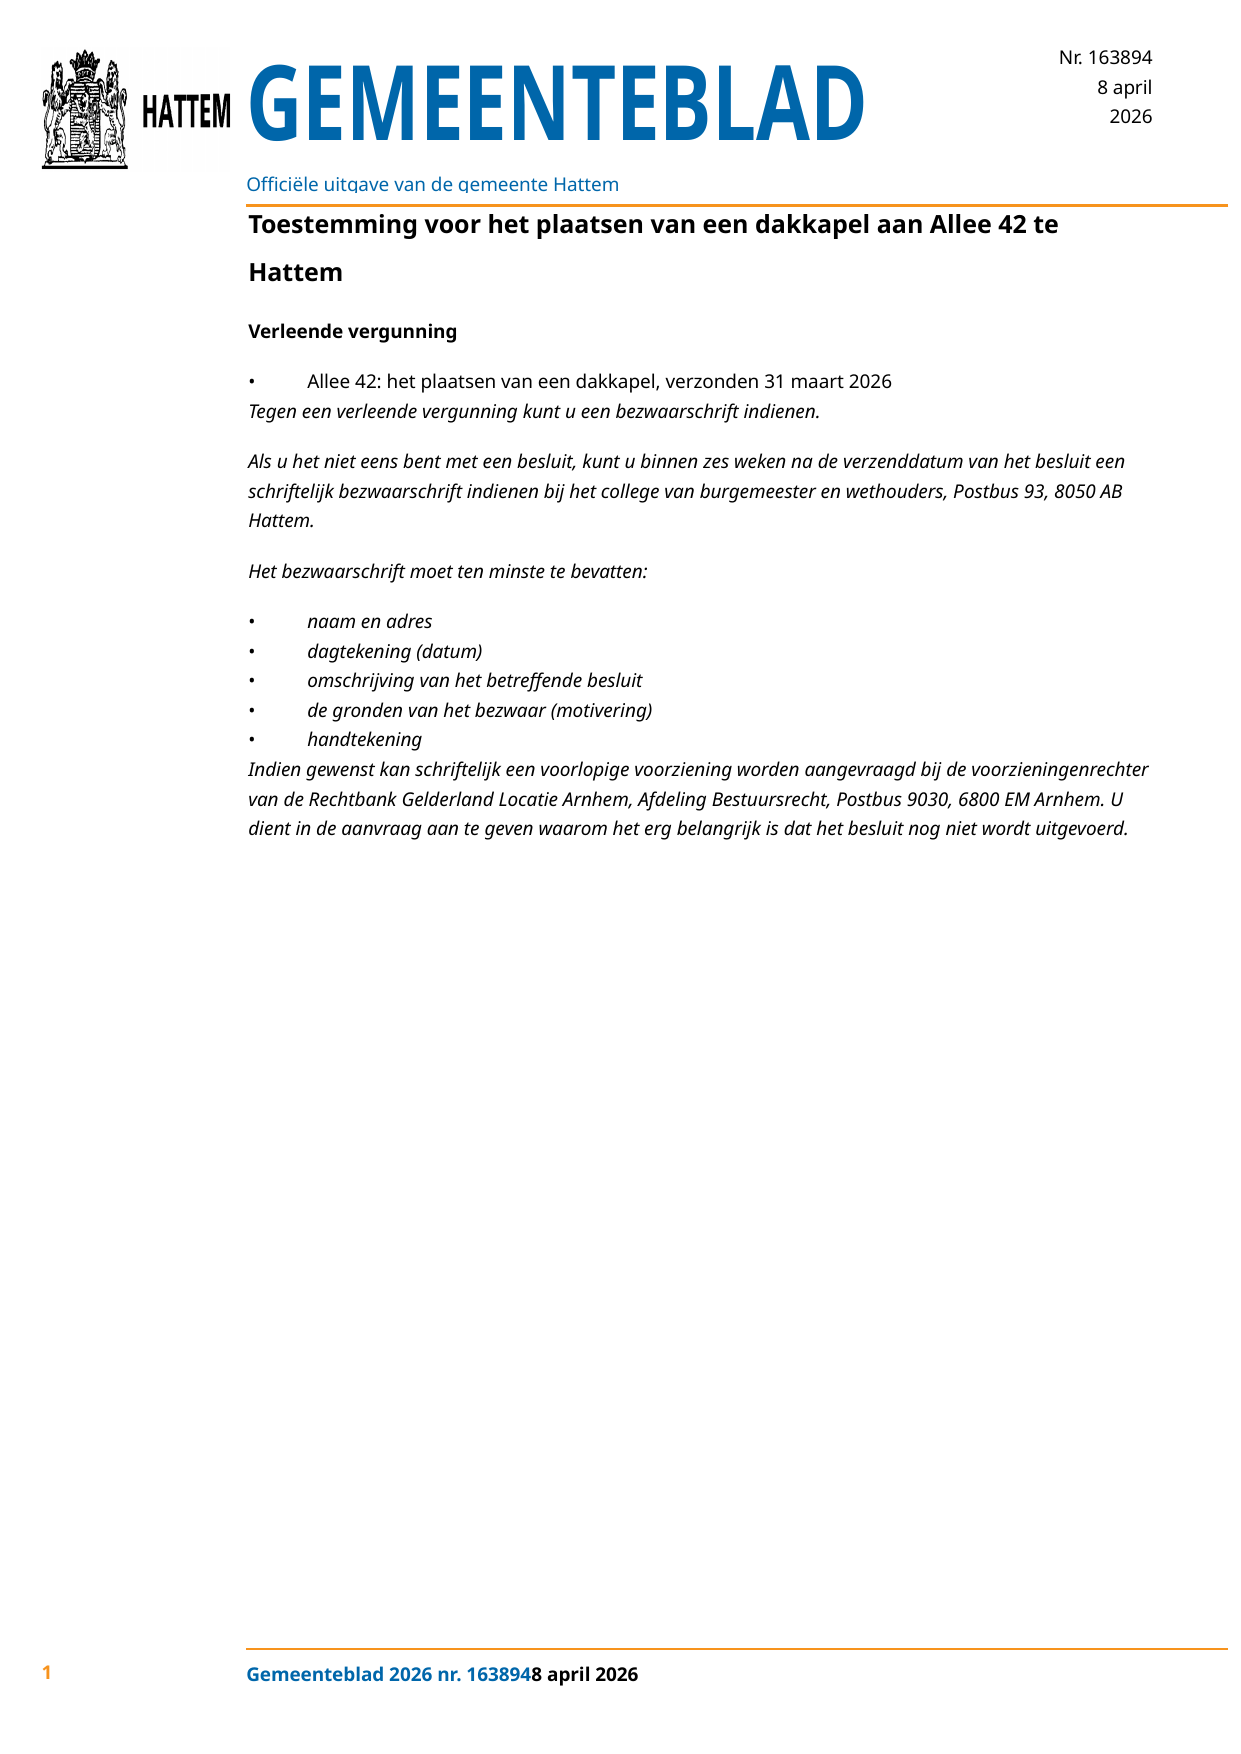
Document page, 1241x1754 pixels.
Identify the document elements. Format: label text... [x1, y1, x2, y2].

picture [41, 47, 231, 172]
list omschrijving van het betreffende besluit [248, 667, 1152, 693]
text Als u het niet eens bent met een besluit, kunt u binnen zes weken na de verzenddatum van het besluit een schriftelijk bezwaarschrift indienen bij het college van burgemeester en wethouders, Postbus 93, 8050 AB Hattem. [248, 448, 1152, 533]
list dagtekening (datum) [248, 638, 1152, 664]
list naam en adres [248, 608, 1152, 634]
text Het bezwaarschrift moet ten minste te bevatten: [248, 558, 1152, 584]
text Tegen een verleende vergunning kunt u een bezwaarschrift indienen. [248, 398, 1152, 424]
text Indien gewenst kan schriftelijk een voorlopige voorziening worden aangevraagd bij de voorzieningenrechter van de Rechtbank Gelderland Locatie Arnhem, Afdeling Bestuursrecht, Postbus 9030, 6800 EM Arnhem. U dient in de aanvraag aan te geven waarom het erg belangrijk is dat het besluit nog niet wordt uitgevoerd. [248, 756, 1152, 841]
text Toestemming voor het plaatsen van een dakkapel aan Allee 42 te Hattem [248, 207, 1152, 288]
list de gronden van het bezwaar (motivering) [248, 697, 1152, 723]
list Allee 42: het plaatsen van een dakkapel, verzonden 31 maart 2026 [248, 368, 1152, 394]
list handtekening [248, 727, 1152, 752]
text Verleende vergunning [248, 318, 1152, 344]
